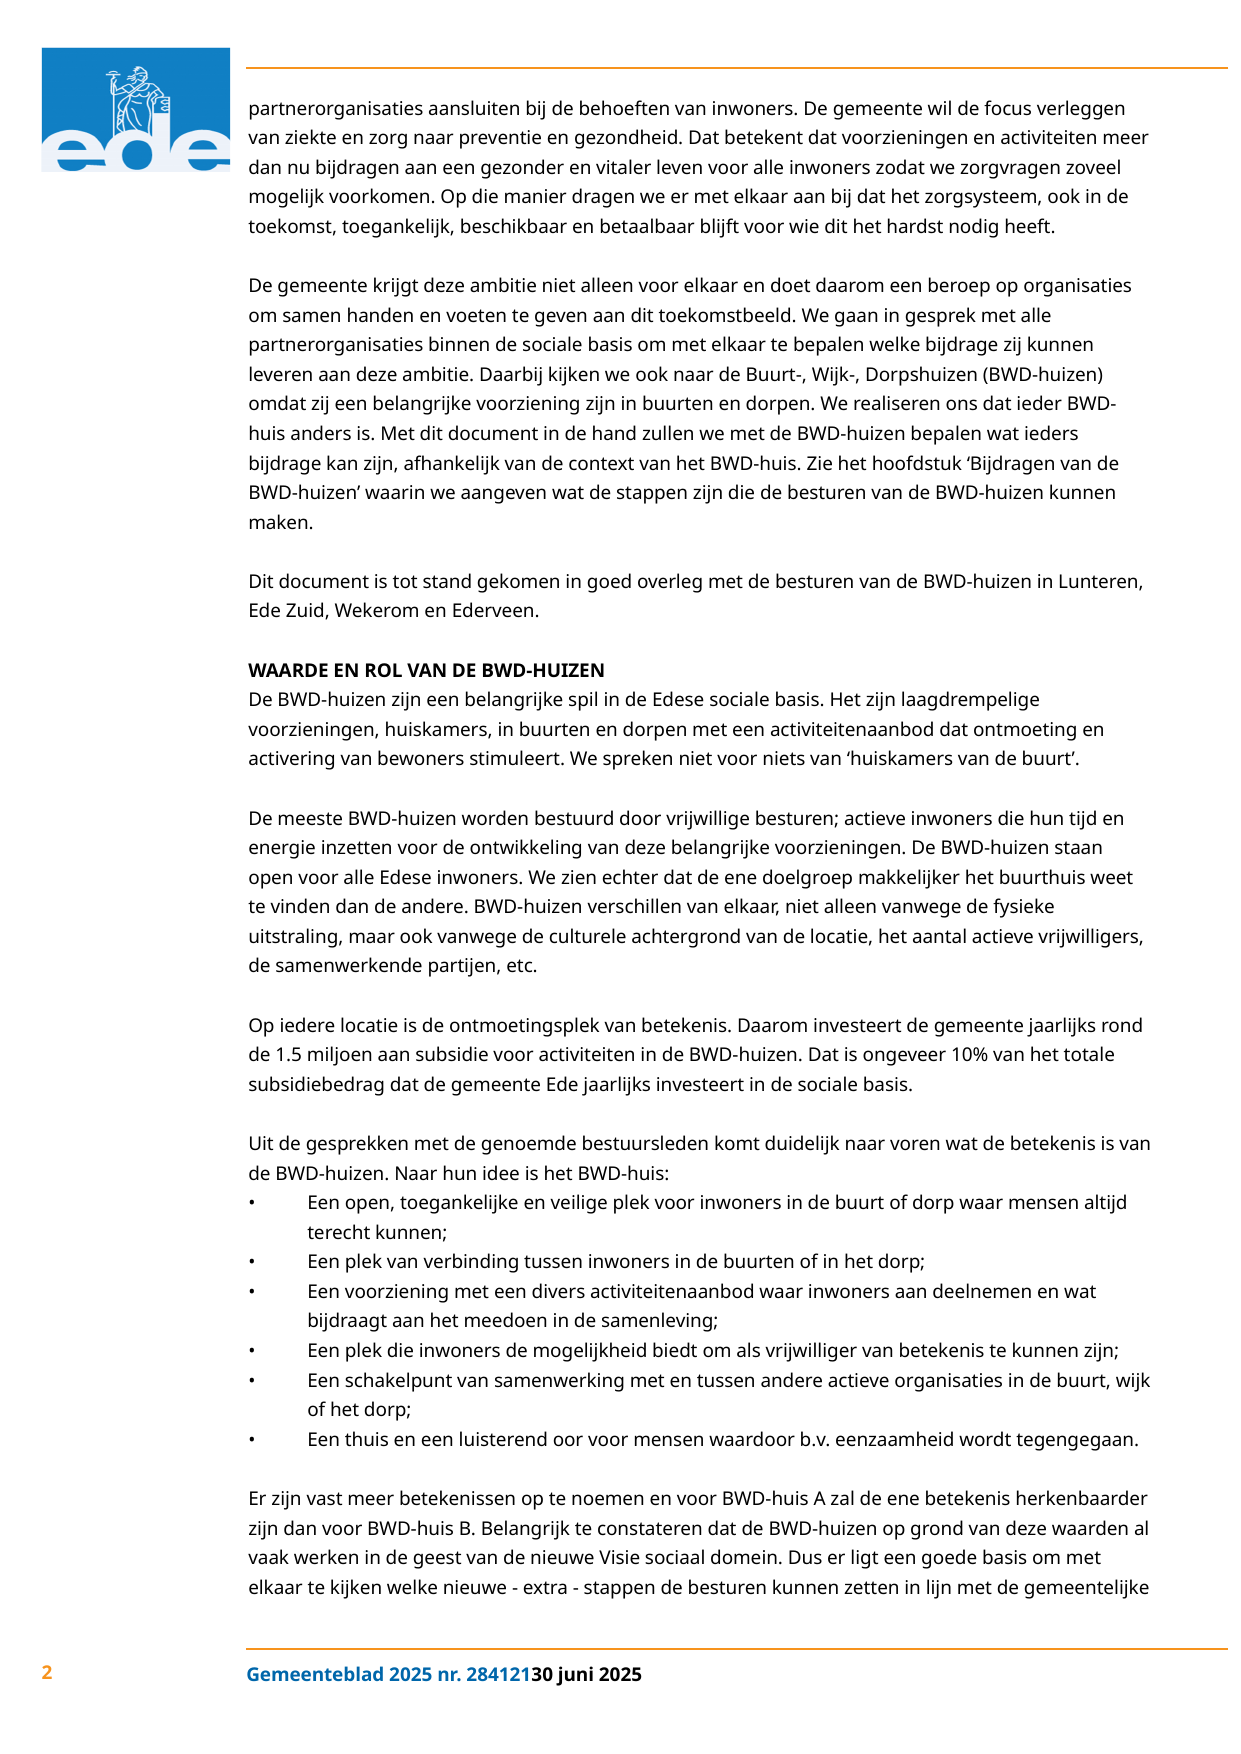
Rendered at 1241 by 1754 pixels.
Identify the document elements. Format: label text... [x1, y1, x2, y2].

list Een schakelpunt van samenwerking met en tussen andere actieve organisaties in de buurt, wijk of het dorp; [248, 1367, 1152, 1422]
picture [41, 47, 231, 172]
list Een plek van verbinding tussen inwoners in de buurten of in het dorp; [248, 1248, 1152, 1274]
text Dit document is tot stand gekomen in goed overleg met de besturen van de BWD-huizen in Lunteren, Ede Zuid, Wekerom en Ederveen. [248, 568, 1152, 623]
text De meeste BWD-huizen worden bestuurd door vrijwillige besturen; actieve inwoners die hun tijd en energie inzetten voor de ontwikkeling van deze belangrijke voorzieningen. De BWD-huizen staan open voor alle Edese inwoners. We zien echter dat de ene doelgroep makkelijker het buurthuis weet te vinden dan de andere. BWD-huizen verschillen van elkaar, niet alleen vanwege de fysieke uitstraling, maar ook vanwege de culturele achtergrond van de locatie, het aantal actieve vrijwilligers, de samenwerkende partijen, etc. [248, 805, 1152, 978]
text WAARDE EN ROL VAN DE BWD-HUIZEN [248, 657, 1152, 683]
list Een plek die inwoners de mogelijkheid biedt om als vrijwilliger van betekenis te kunnen zijn; [248, 1337, 1152, 1363]
text Op iedere locatie is de ontmoetingsplek van betekenis. Daarom investeert de gemeente jaarlijks rond de 1.5 miljoen aan subsidie voor activiteiten in de BWD-huizen. Dat is ongeveer 10% van het totale subsidiebedrag dat de gemeente Ede jaarlijks investeert in de sociale basis. [248, 1012, 1152, 1097]
text Uit de gesprekken met de genoemde bestuursleden komt duidelijk naar voren wat de betekenis is van de BWD-huizen. Naar hun idee is het BWD-huis: [248, 1130, 1152, 1186]
list Een thuis en een luisterend oor voor mensen waardoor b.v. eenzaamheid wordt tegengegaan. [248, 1426, 1152, 1452]
text De BWD-huizen zijn een belangrijke spil in de Edese sociale basis. Het zijn laagdrempelige voorzieningen, huiskamers, in buurten en dorpen met een activiteitenaanbod dat ontmoeting en activering van bewoners stimuleert. We spreken niet voor niets van ‘huiskamers van de buurt’. [248, 686, 1152, 771]
text De gemeente krijgt deze ambitie niet alleen voor elkaar en doet daarom een beroep op organisaties om samen handen en voeten te geven aan dit toekomstbeeld. We gaan in gesprek met alle partnerorganisaties binnen de sociale basis om met elkaar te bepalen welke bijdrage zij kunnen leveren aan deze ambitie. Daarbij kijken we ook naar de Buurt-, Wijk-, Dorpshuizen (BWD-huizen) omdat zij een belangrijke voorziening zijn in buurten en dorpen. We realiseren ons dat ieder BWD-huis anders is. Met dit document in de hand zullen we met de BWD-huizen bepalen wat ieders bijdrage kan zijn, afhankelijk van de context van het BWD-huis. Zie het hoofdstuk ‘Bijdragen van de BWD-huizen’ waarin we aangeven wat de stappen zijn die de besturen van de BWD-huizen kunnen maken. [248, 272, 1152, 535]
list Een open, toegankelijke en veilige plek voor inwoners in de buurt of dorp waar mensen altijd terecht kunnen; [248, 1189, 1152, 1245]
text Er zijn vast meer betekenissen op te noemen en voor BWD-huis A zal de ene betekenis herkenbaarder zijn dan voor BWD-huis B. Belangrijk te constateren dat de BWD-huizen op grond van deze waarden al vaak werken in de geest van de nieuwe Visie sociaal domein. Dus er ligt een goede basis om met elkaar te kijken welke nieuwe - extra - stappen de besturen kunnen zetten in lijn met de gemeentelijke [248, 1485, 1152, 1600]
text partnerorganisaties aansluiten bij de behoeften van inwoners. De gemeente wil de focus verleggen van ziekte en zorg naar preventie en gezondheid. Dat betekent dat voorzieningen en activiteiten meer dan nu bijdragen aan een gezonder en vitaler leven voor alle inwoners zodat we zorgvragen zoveel mogelijk voorkomen. Op die manier dragen we er met elkaar aan bij dat het zorgsysteem, ook in de toekomst, toegankelijk, beschikbaar en betaalbaar blijft voor wie dit het hardst nodig heeft. [248, 95, 1152, 239]
list Een voorziening met een divers activiteitenaanbod waar inwoners aan deelnemen en wat bijdraagt aan het meedoen in de samenleving; [248, 1278, 1152, 1333]
